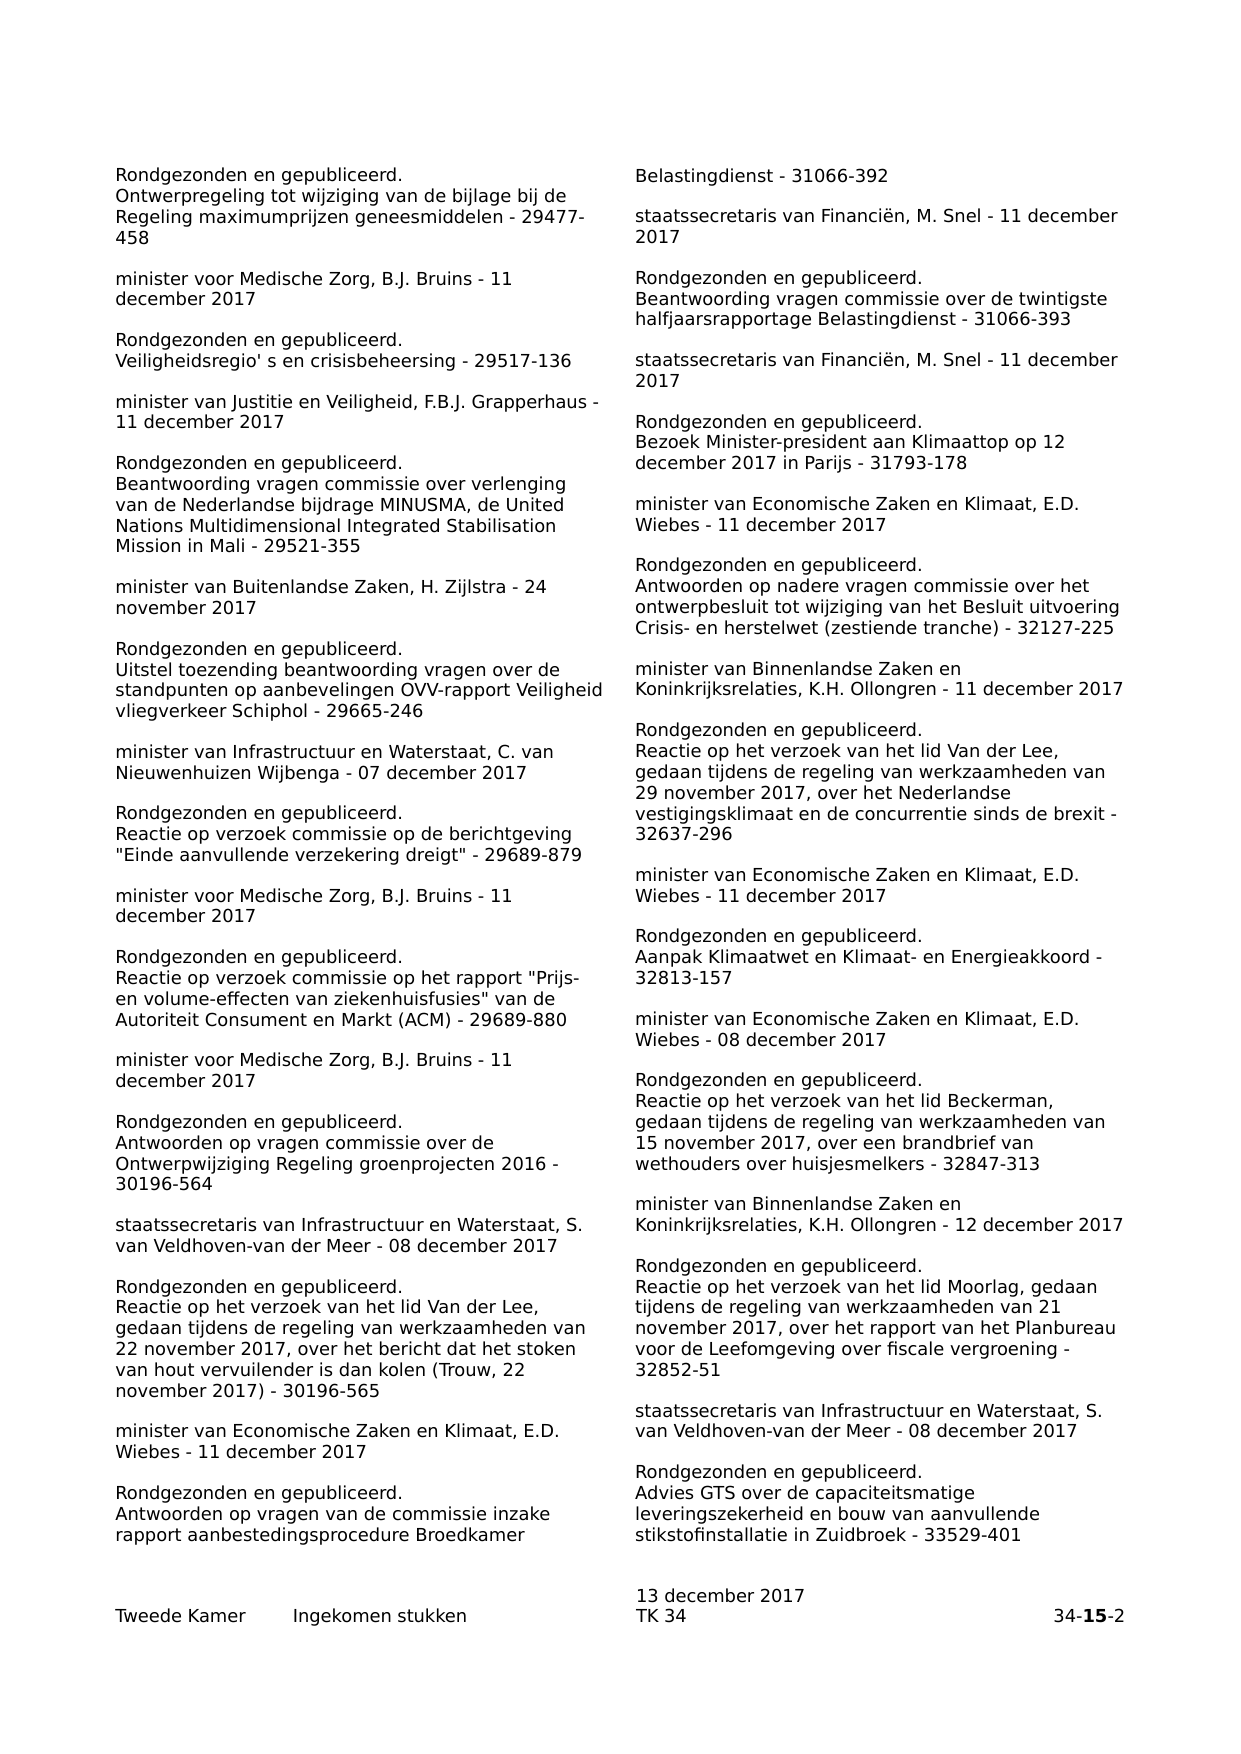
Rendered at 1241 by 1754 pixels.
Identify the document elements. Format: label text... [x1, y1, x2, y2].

text Veiligheidsregio' s en crisisbeheersing - 29517-136 [115, 351, 605, 372]
text minister van Justitie en Veiligheid, F.B.J. Grapperhaus - 11 december 2017 [115, 392, 605, 433]
text minister voor Medische Zorg, B.J. Bruins - 11 december 2017 [115, 886, 605, 927]
text Rondgezonden en gepubliceerd. [115, 165, 605, 186]
text minister van Binnenlandse Zaken en Koninkrijksrelaties, K.H. Ollongren - 12 december 2017 [635, 1194, 1125, 1236]
text Beantwoording vragen commissie over verlenging van de Nederlandse bijdrage MINUSMA, de United Nations Multidimensional Integrated Stabilisation Mission in Mali - 29521-355 [115, 474, 605, 557]
text Reactie op het verzoek van het lid Van der Lee, gedaan tijdens de regeling van werkzaamheden van 22 november 2017, over het bericht dat het stoken van hout vervuilender is dan kolen (Trouw, 22 november 2017) - 30196-565 [115, 1297, 605, 1401]
text minister van Buitenlandse Zaken, H. Zijlstra - 24 november 2017 [115, 577, 605, 618]
text Uitstel toezending beantwoording vragen over de standpunten op aanbevelingen OVV-rapport Veiligheid vliegverkeer Schiphol - 29665-246 [115, 659, 605, 722]
text Advies GTS over de capaciteitsmatige leveringszekerheid en bouw van aanvullende stikstofinstallatie in Zuidbroek - 33529-401 [635, 1483, 1125, 1545]
text Reactie op het verzoek van het lid Moorlag, gedaan tijdens de regeling van werkzaamheden van 21 november 2017, over het rapport van het Planbureau voor de Leefomgeving over fiscale vergroening - 32852-51 [635, 1276, 1125, 1381]
text Reactie op verzoek commissie op het rapport "Prijs- en volume-effecten van ziekenhuisfusies" van de Autoriteit Consument en Markt (ACM) - 29689-880 [115, 968, 605, 1030]
text staatssecretaris van Financiën, M. Snel - 11 december 2017 [635, 350, 1125, 391]
text staatssecretaris van Financiën, M. Snel - 11 december 2017 [635, 206, 1125, 248]
text Rondgezonden en gepubliceerd. [115, 638, 605, 659]
text Antwoorden op vragen van de commissie inzake rapport aanbestedingsprocedure Broedkamer [115, 1503, 605, 1545]
text Bezoek Minister-president aan Klimaattop op 12 december 2017 in Parijs - 31793-178 [635, 432, 1125, 474]
text Rondgezonden en gepubliceerd. [635, 1070, 1125, 1091]
text Rondgezonden en gepubliceerd. [635, 720, 1125, 741]
text minister van Economische Zaken en Klimaat, E.D. Wiebes - 08 december 2017 [635, 1009, 1125, 1050]
text Rondgezonden en gepubliceerd. [115, 947, 605, 968]
text staatssecretaris van Infrastructuur en Waterstaat, S. van Veldhoven-van der Meer - 08 december 2017 [115, 1215, 605, 1256]
text Reactie op het verzoek van het lid Beckerman, gedaan tijdens de regeling van werkzaamheden van 15 november 2017, over een brandbrief van wethouders over huisjesmelkers - 32847-313 [635, 1091, 1125, 1174]
text Reactie op verzoek commissie op de berichtgeving "Einde aanvullende verzekering dreigt" - 29689-879 [115, 824, 605, 866]
text Rondgezonden en gepubliceerd. [115, 1483, 605, 1503]
text Belastingdienst - 31066-392 [635, 165, 1125, 186]
text minister van Economische Zaken en Klimaat, E.D. Wiebes - 11 december 2017 [635, 865, 1125, 906]
text staatssecretaris van Infrastructuur en Waterstaat, S. van Veldhoven-van der Meer - 08 december 2017 [635, 1401, 1125, 1442]
text Rondgezonden en gepubliceerd. [115, 453, 605, 474]
text Antwoorden op vragen commissie over de Ontwerpwijziging Regeling groenprojecten 2016 - 30196-564 [115, 1132, 605, 1195]
text Rondgezonden en gepubliceerd. [115, 1276, 605, 1297]
text Rondgezonden en gepubliceerd. [635, 411, 1125, 432]
text Rondgezonden en gepubliceerd. [635, 555, 1125, 576]
text Rondgezonden en gepubliceerd. [635, 926, 1125, 947]
text minister voor Medische Zorg, B.J. Bruins - 11 december 2017 [115, 1050, 605, 1092]
text minister van Binnenlandse Zaken en Koninkrijksrelaties, K.H. Ollongren - 11 december 2017 [635, 658, 1125, 700]
text Beantwoording vragen commissie over de twintigste halfjaarsrapportage Belastingdienst - 31066-393 [635, 288, 1125, 330]
text Aanpak Klimaatwet en Klimaat- en Energieakkoord - 32813-157 [635, 947, 1125, 989]
text Rondgezonden en gepubliceerd. [635, 1256, 1125, 1276]
text minister van Infrastructuur en Waterstaat, C. van Nieuwenhuizen Wijbenga - 07 december 2017 [115, 742, 605, 783]
text Rondgezonden en gepubliceerd. [115, 803, 605, 824]
text Rondgezonden en gepubliceerd. [635, 268, 1125, 288]
text Antwoorden op nadere vragen commissie over het ontwerpbesluit tot wijziging van het Besluit uitvoering Crisis- en herstelwet (zestiende tranche) - 32127-225 [635, 576, 1125, 638]
text Rondgezonden en gepubliceerd. [115, 330, 605, 351]
text minister voor Medische Zorg, B.J. Bruins - 11 december 2017 [115, 268, 605, 310]
text minister van Economische Zaken en Klimaat, E.D. Wiebes - 11 december 2017 [635, 494, 1125, 535]
text Rondgezonden en gepubliceerd. [635, 1462, 1125, 1483]
text Reactie op het verzoek van het lid Van der Lee, gedaan tijdens de regeling van werkzaamheden van 29 november 2017, over het Nederlandse vestigingsklimaat en de concurrentie sinds de brexit - 32637-296 [635, 741, 1125, 845]
text Ontwerpregeling tot wijziging van de bijlage bij de Regeling maximumprijzen geneesmiddelen - 29477-458 [115, 186, 605, 248]
text minister van Economische Zaken en Klimaat, E.D. Wiebes - 11 december 2017 [115, 1421, 605, 1463]
text Rondgezonden en gepubliceerd. [115, 1112, 605, 1132]
